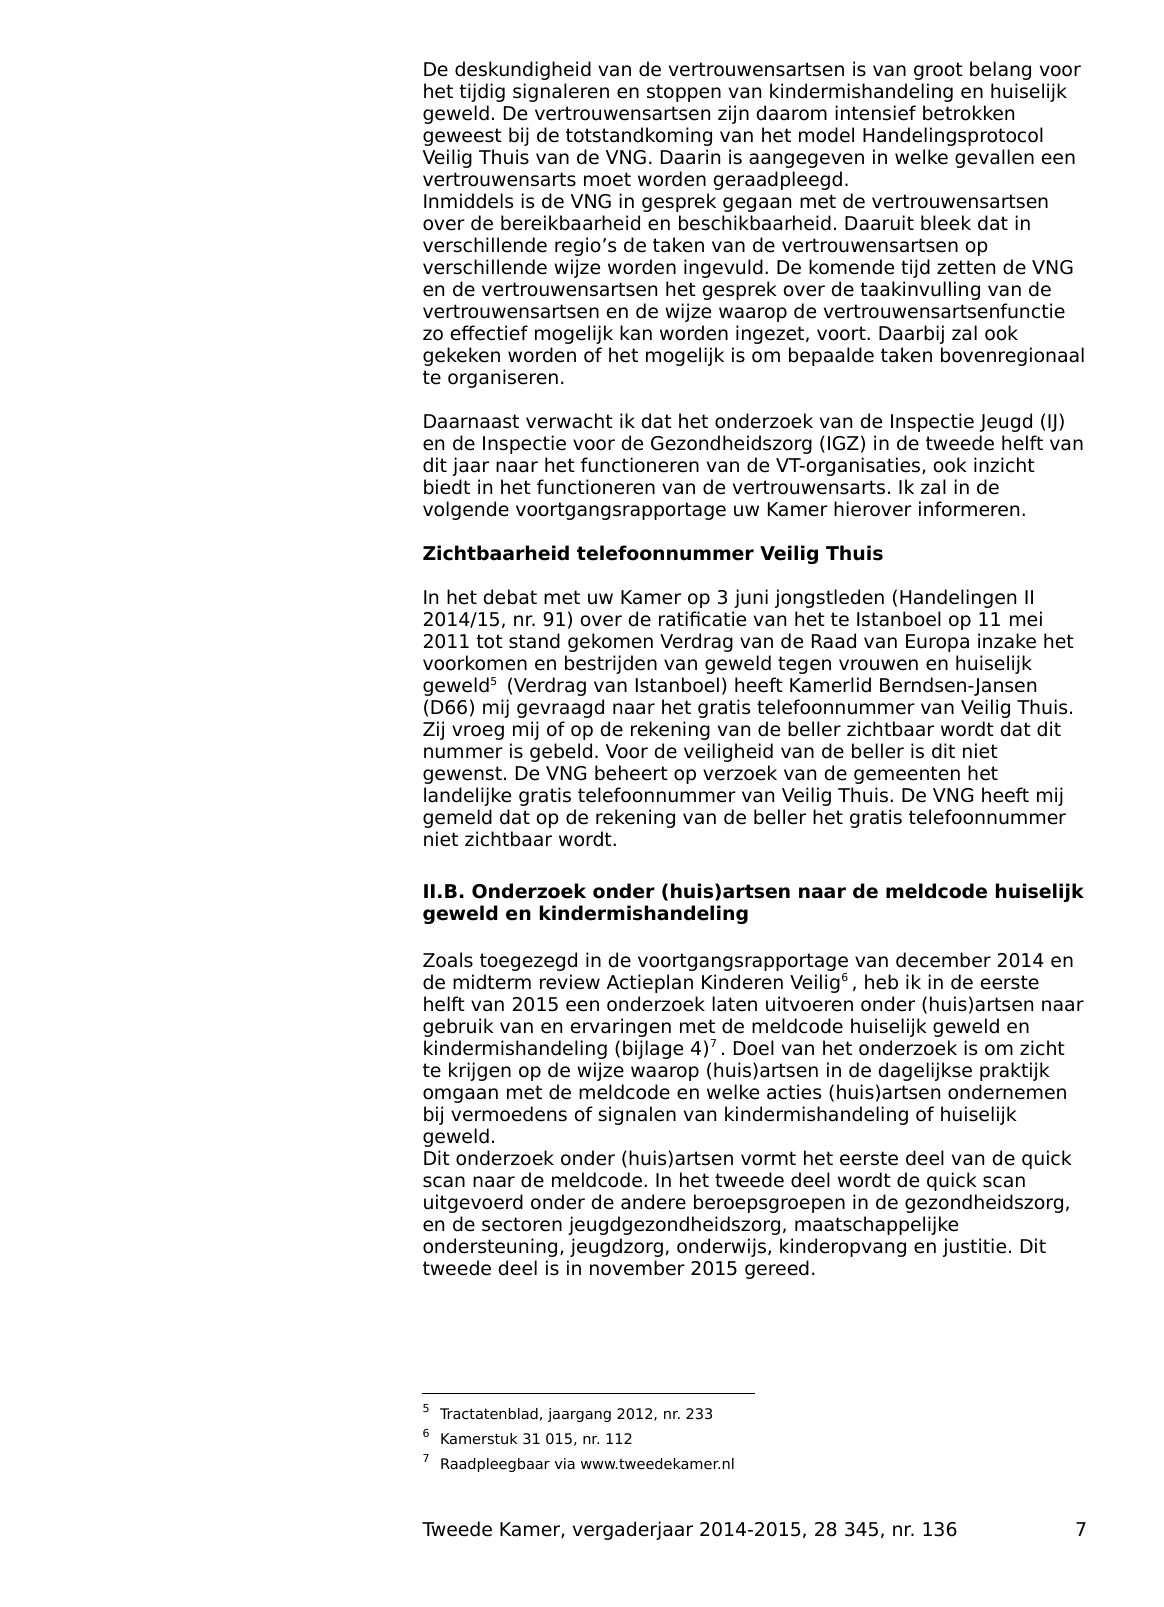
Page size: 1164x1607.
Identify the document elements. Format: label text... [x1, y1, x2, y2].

text In het debat met uw Kamer op 3 juni jongstleden (Handelingen II 2014/15, nr. 91) over de ratificatie van het te Istanboel op 11 mei 2011 tot stand gekomen Verdrag van de Raad van Europa inzake het voorkomen en bestrijden van geweld tegen vrouwen en huiselijk geweld (Verdrag van Istanboel) heeft Kamerlid Berndsen-Jansen (D66) mij gevraagd naar het gratis telefoonnummer van Veilig Thuis. Zij vroeg mij of op de rekening van de beller zichtbaar wordt dat dit nummer is gebeld. Voor de veiligheid van de beller is dit niet gewenst. De VNG beheert op verzoek van de gemeenten het landelijke gratis telefoonnummer van Veilig Thuis. De VNG heeft mij gemeld dat op de rekening van de beller het gratis telefoonnummer niet zichtbaar wordt. [422, 587, 1087, 851]
text Dit onderzoek onder (huis)artsen vormt het eerste deel van de quick scan naar de meldcode. In het tweede deel wordt de quick scan uitgevoerd onder de andere beroepsgroepen in de gezondheidszorg, en de sectoren jeugdgezondheidszorg, maatschappelijke ondersteuning, jeugdzorg, onderwijs, kinderopvang en justitie. Dit tweede deel is in november 2015 gereed. [422, 1148, 1087, 1279]
text Zoals toegezegd in de voortgangsrapportage van december 2014 en de midterm review Actieplan Kinderen Veilig, heb ik in de eerste helft van 2015 een onderzoek laten uitvoeren onder (huis)artsen naar gebruik van en ervaringen met de meldcode huiselijk geweld en kindermishandeling (bijlage 4). Doel van het onderzoek is om zicht te krijgen op de wijze waarop (huis)artsen in de dagelijkse praktijk omgaan met de meldcode en welke acties (huis)artsen ondernemen bij vermoedens of signalen van kindermishandeling of huiselijk geweld. [422, 950, 1087, 1148]
text Inmiddels is de VNG in gesprek gegaan met de vertrouwensartsen over de bereikbaarheid en beschikbaarheid. Daaruit bleek dat in verschillende regio’s de taken van de vertrouwensartsen op verschillende wijze worden ingevuld. De komende tijd zetten de VNG en de vertrouwensartsen het gesprek over de taakinvulling van de vertrouwensartsen en de wijze waarop de vertrouwensartsenfunctie zo effectief mogelijk kan worden ingezet, voort. Daarbij zal ook gekeken worden of het mogelijk is om bepaalde taken bovenregionaal te organiseren. [422, 191, 1087, 389]
text Kamerstuk 31 015, nr. 112 [422, 1427, 1087, 1449]
text Tractatenblad, jaargang 2012, nr. 233 [422, 1402, 1087, 1424]
text Daarnaast verwacht ik dat het onderzoek van de Inspectie Jeugd (IJ) en de Inspectie voor de Gezondheidszorg (IGZ) in de tweede helft van dit jaar naar het functioneren van de VT-organisaties, ook inzicht biedt in het functioneren van de vertrouwensarts. Ik zal in de volgende voortgangsrapportage uw Kamer hierover informeren. [422, 411, 1087, 521]
subtitle Zichtbaarheid telefoonnummer Veilig Thuis [422, 543, 1087, 565]
text De deskundigheid van de vertrouwensartsen is van groot belang voor het tijdig signaleren en stoppen van kindermishandeling en huiselijk geweld. De vertrouwensartsen zijn daarom intensief betrokken geweest bij de totstandkoming van het model Handelingsprotocol Veilig Thuis van de VNG. Daarin is aangegeven in welke gevallen een vertrouwensarts moet worden geraadpleegd. [422, 59, 1087, 191]
text Raadpleegbaar via www.tweedekamer.nl [422, 1452, 1087, 1474]
subtitle II.B. Onderzoek onder (huis)artsen naar de meldcode huiselijk geweld en kindermishandeling [422, 881, 1087, 925]
